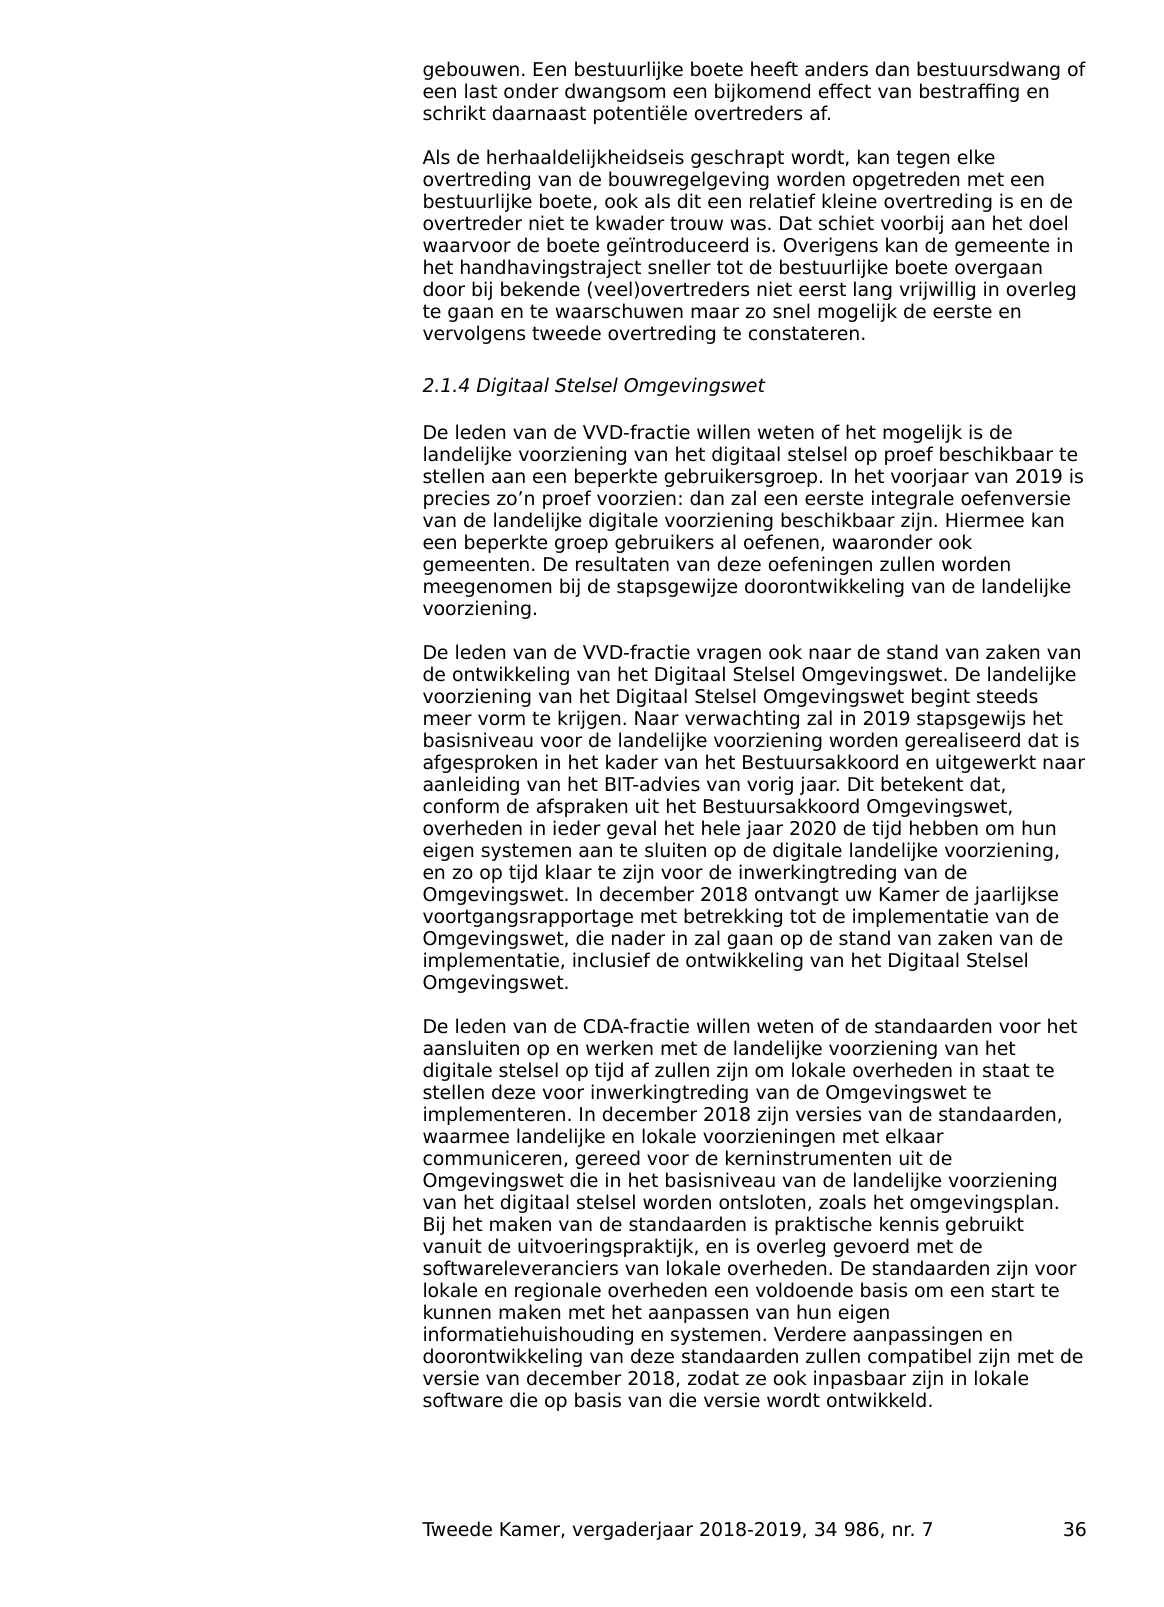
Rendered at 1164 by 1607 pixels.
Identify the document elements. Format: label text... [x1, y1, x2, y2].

text gebouwen. Een bestuurlijke boete heeft anders dan bestuursdwang of een last onder dwangsom een bijkomend effect van bestraffing en schrikt daarnaast potentiële overtreders af. [422, 59, 1087, 125]
text De leden van de CDA-fractie willen weten of de standaarden voor het aansluiten op en werken met de landelijke voorziening van het digitale stelsel op tijd af zullen zijn om lokale overheden in staat te stellen deze voor inwerkingtreding van de Omgevingswet te implementeren. In december 2018 zijn versies van de standaarden, waarmee landelijke en lokale voorzieningen met elkaar communiceren, gereed voor de kerninstrumenten uit de Omgevingswet die in het basisniveau van de landelijke voorziening van het digitaal stelsel worden ontsloten, zoals het omgevingsplan. Bij het maken van de standaarden is praktische kennis gebruikt vanuit de uitvoeringspraktijk, en is overleg gevoerd met de softwareleveranciers van lokale overheden. De standaarden zijn voor lokale en regionale overheden een voldoende basis om een start te kunnen maken met het aanpassen van hun eigen informatiehuishouding en systemen. Verdere aanpassingen en doorontwikkeling van deze standaarden zullen compatibel zijn met de versie van december 2018, zodat ze ook inpasbaar zijn in lokale software die op basis van die versie wordt ontwikkeld. [422, 1016, 1087, 1411]
text Als de herhaaldelijkheidseis geschrapt wordt, kan tegen elke overtreding van de bouwregelgeving worden opgetreden met een bestuurlijke boete, ook als dit een relatief kleine overtreding is en de overtreder niet te kwader trouw was. Dat schiet voorbij aan het doel waarvoor de boete geïntroduceerd is. Overigens kan de gemeente in het handhavingstraject sneller tot de bestuurlijke boete overgaan door bij bekende (veel)overtreders niet eerst lang vrijwillig in overleg te gaan en te waarschuwen maar zo snel mogelijk de eerste en vervolgens tweede overtreding te constateren. [422, 147, 1087, 345]
subtitle 2.1.4 Digitaal Stelsel Omgevingswet [422, 375, 1087, 397]
text De leden van de VVD-fractie vragen ook naar de stand van zaken van de ontwikkeling van het Digitaal Stelsel Omgevingswet. De landelijke voorziening van het Digitaal Stelsel Omgevingswet begint steeds meer vorm te krijgen. Naar verwachting zal in 2019 stapsgewijs het basisniveau voor de landelijke voorziening worden gerealiseerd dat is afgesproken in het kader van het Bestuursakkoord en uitgewerkt naar aanleiding van het BIT-advies van vorig jaar. Dit betekent dat, conform de afspraken uit het Bestuursakkoord Omgevingswet, overheden in ieder geval het hele jaar 2020 de tijd hebben om hun eigen systemen aan te sluiten op de digitale landelijke voorziening, en zo op tijd klaar te zijn voor de inwerkingtreding van de Omgevingswet. In december 2018 ontvangt uw Kamer de jaarlijkse voortgangsrapportage met betrekking tot de implementatie van de Omgevingswet, die nader in zal gaan op de stand van zaken van de implementatie, inclusief de ontwikkeling van het Digitaal Stelsel Omgevingswet. [422, 642, 1087, 994]
text De leden van de VVD-fractie willen weten of het mogelijk is de landelijke voorziening van het digitaal stelsel op proef beschikbaar te stellen aan een beperkte gebruikersgroep. In het voorjaar van 2019 is precies zo’n proef voorzien: dan zal een eerste integrale oefenversie van de landelijke digitale voorziening beschikbaar zijn. Hiermee kan een beperkte groep gebruikers al oefenen, waaronder ook gemeenten. De resultaten van deze oefeningen zullen worden meegenomen bij de stapsgewijze doorontwikkeling van de landelijke voorziening. [422, 422, 1087, 620]
